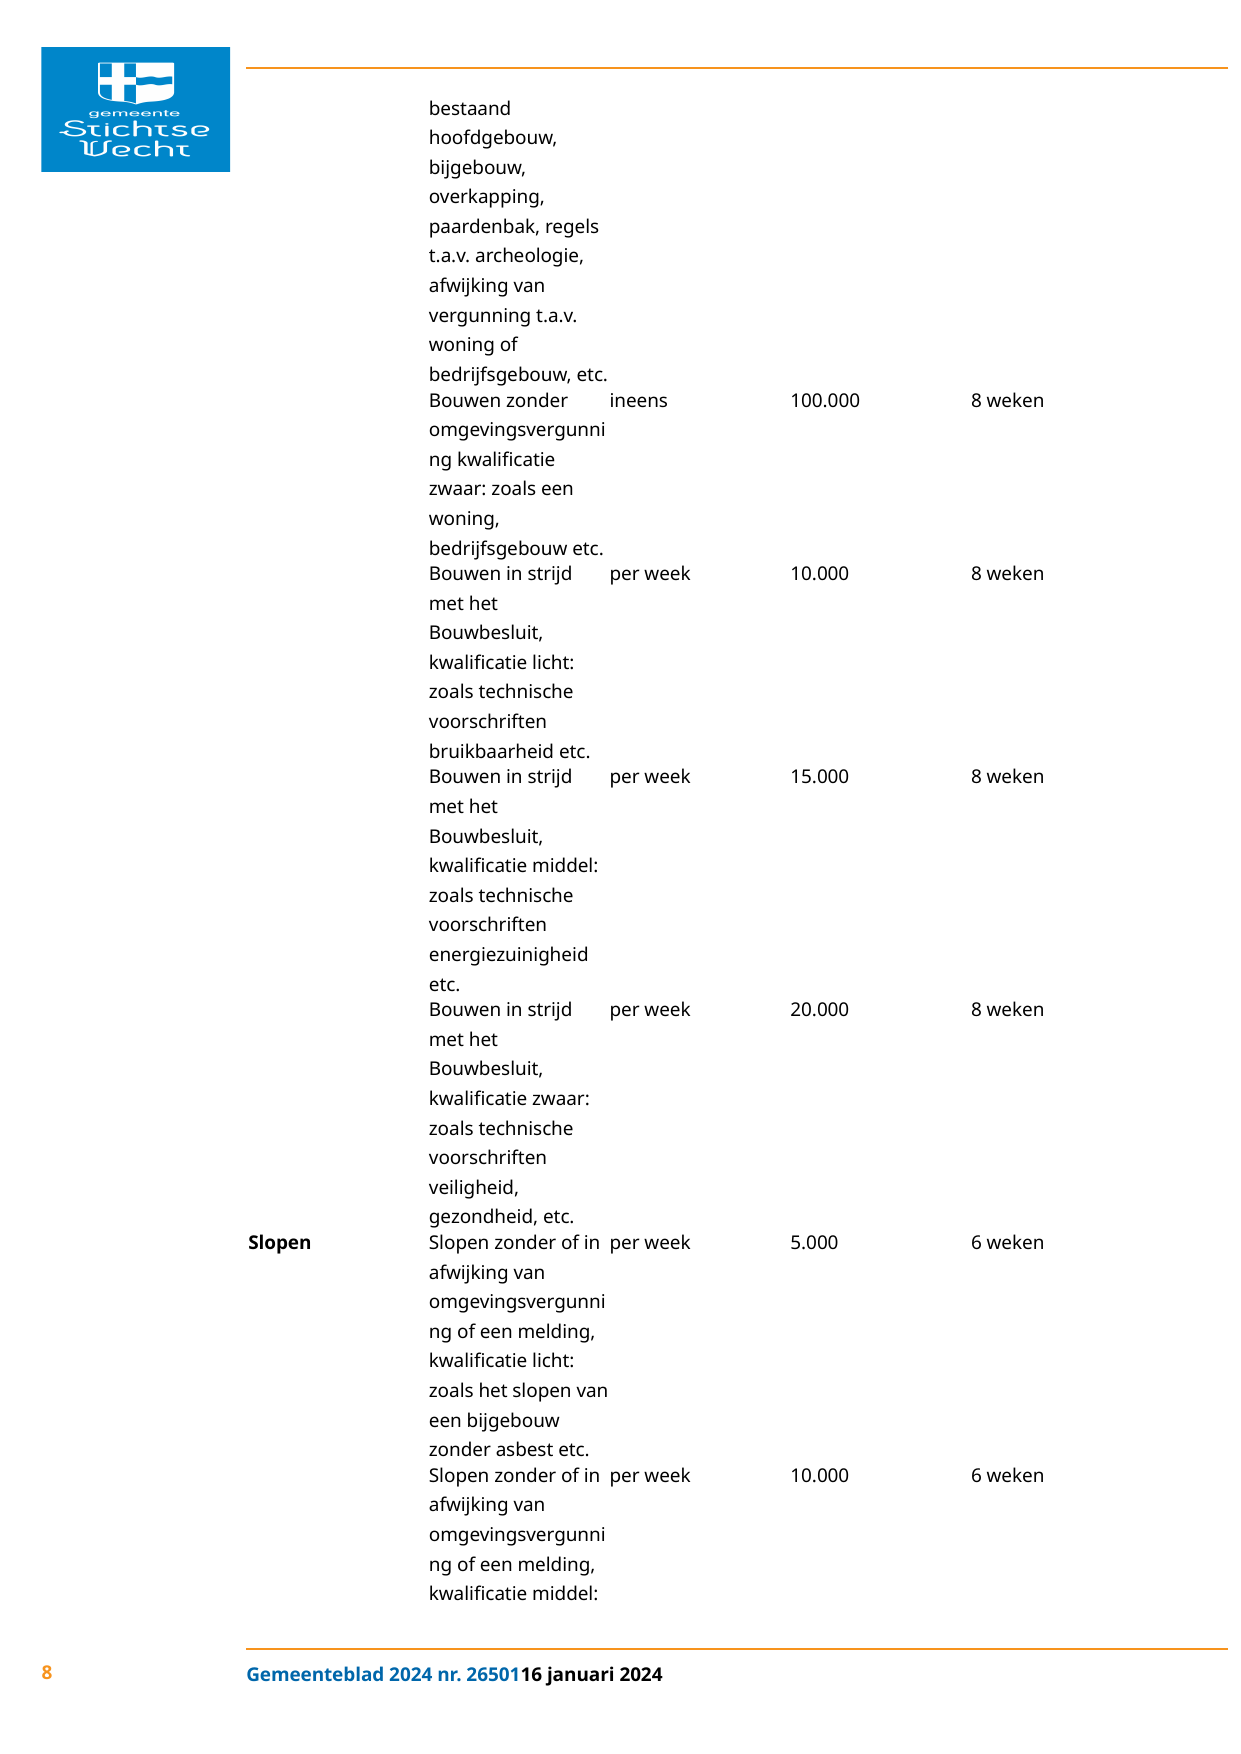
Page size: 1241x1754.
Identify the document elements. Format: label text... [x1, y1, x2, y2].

table_cell 8 weken [971, 387, 1152, 560]
table_cell Bouwen in strijd met het Bouwbesluit, kwalificatie licht: zoals technische voorschriften bruikbaarheid etc. [429, 560, 609, 764]
picture [137, 63, 174, 103]
table_cell 8 weken [971, 560, 1152, 764]
table_cell per week [609, 996, 790, 1229]
table_cell bestaand hoofdgebouw, bijgebouw, overkapping, paardenbak, regels t.a.v. archeologie, afwijking van vergunning t.a.v. woning of bedrijfsgebouw, etc. [429, 95, 609, 387]
table_cell [248, 95, 429, 387]
table_cell Slopen zonder of in afwijking van omgevingsvergunning of een melding, kwalificatie middel: [429, 1462, 609, 1606]
table_cell 6 weken [971, 1462, 1152, 1606]
table_cell [248, 1462, 429, 1606]
table_cell 6 weken [971, 1229, 1152, 1462]
table_cell per week [609, 560, 790, 764]
table_cell Slopen [248, 1229, 429, 1462]
table_cell Bouwen in strijd met het Bouwbesluit, kwalificatie zwaar: zoals technische voorschriften veiligheid, gezondheid, etc. [429, 996, 609, 1229]
table_cell 5.000 [790, 1229, 971, 1462]
table_cell [248, 764, 429, 996]
table_cell per week [609, 1462, 790, 1606]
table_cell [971, 95, 1152, 387]
table_cell Slopen zonder of in afwijking van omgevingsvergunning of een melding, kwalificatie licht: zoals het slopen van een bijgebouw zonder asbest etc. [429, 1229, 609, 1462]
table_cell per week [609, 764, 790, 996]
table_cell 8 weken [971, 764, 1152, 996]
picture [99, 63, 135, 101]
table_cell [790, 95, 971, 387]
table_cell [609, 95, 790, 387]
table_cell 20.000 [790, 996, 971, 1229]
table_cell ineens [609, 387, 790, 560]
table_cell 10.000 [790, 1462, 971, 1606]
table_cell [248, 996, 429, 1229]
table_cell 100.000 [790, 387, 971, 560]
table_cell [248, 560, 429, 764]
table_cell [248, 387, 429, 560]
table_cell 10.000 [790, 560, 971, 764]
table_cell Bouwen zonder omgevingsvergunning kwalificatie zwaar: zoals een woning, bedrijfsgebouw etc. [429, 387, 609, 560]
table_cell 15.000 [790, 764, 971, 996]
table_cell Bouwen in strijd met het Bouwbesluit, kwalificatie middel: zoals technische voorschriften energiezuinigheid etc. [429, 764, 609, 996]
table_cell 8 weken [971, 996, 1152, 1229]
table_cell per week [609, 1229, 790, 1462]
